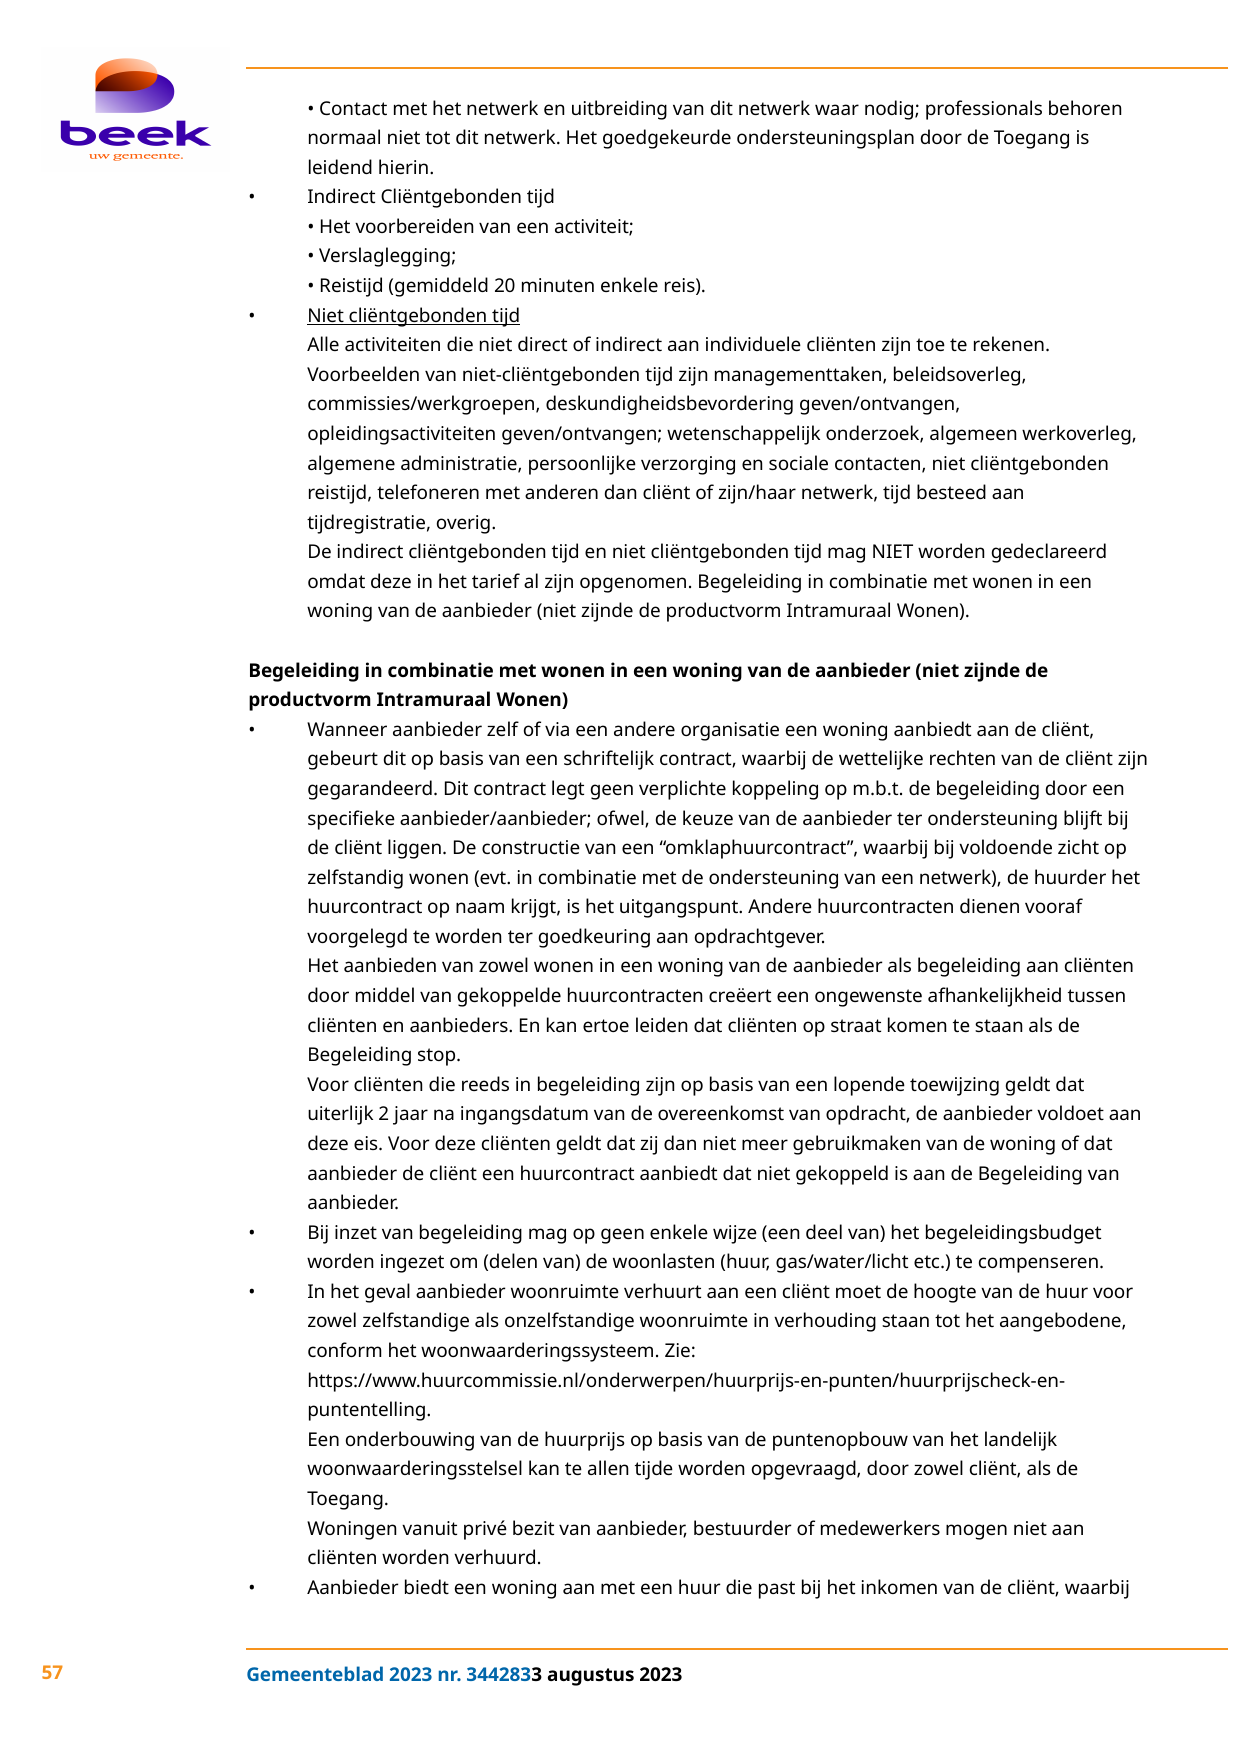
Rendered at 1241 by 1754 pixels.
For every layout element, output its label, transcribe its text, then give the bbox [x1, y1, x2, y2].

text Begeleiding in combinatie met wonen in een woning van de aanbieder (niet zijnde de productvorm Intramuraal Wonen) [248, 657, 1152, 712]
list Aanbieder biedt een woning aan met een huur die past bij het inkomen van de cliënt, waarbij [248, 1574, 1152, 1600]
list • Reistijd (gemiddeld 20 minuten enkele reis). [248, 272, 1152, 298]
list Bij inzet van begeleiding mag op geen enkele wijze (een deel van) het begeleidingsbudget worden ingezet om (delen van) de woonlasten (huur, gas/water/licht etc.) te compenseren. [248, 1219, 1152, 1274]
list Voor cliënten die reeds in begeleiding zijn op basis van een lopende toewijzing geldt dat uiterlijk 2 jaar na ingangsdatum van de overeenkomst van opdracht, de aanbieder voldoet aan deze eis. Voor deze cliënten geldt dat zij dan niet meer gebruikmaken van de woning of dat aanbieder de cliënt een huurcontract aanbiedt dat niet gekoppeld is aan de Begeleiding van aanbieder. [248, 1071, 1152, 1215]
list Een onderbouwing van de huurprijs op basis van de puntenopbouw van het landelijk woonwaarderingsstelsel kan te allen tijde worden opgevraagd, door zowel cliënt, als de Toegang. [248, 1426, 1152, 1511]
list De indirect cliëntgebonden tijd en niet cliëntgebonden tijd mag NIET worden gedeclareerd omdat deze in het tarief al zijn opgenomen. Begeleiding in combinatie met wonen in een woning van de aanbieder (niet zijnde de productvorm Intramuraal Wonen). [248, 538, 1152, 623]
list Alle activiteiten die niet direct of indirect aan individuele cliënten zijn toe te rekenen. Voorbeelden van niet-cliëntgebonden tijd zijn managementtaken, beleidsoverleg, commissies/werkgroepen, deskundigheidsbevordering geven/ontvangen, opleidingsactiviteiten geven/ontvangen; wetenschappelijk onderzoek, algemeen werkoverleg, algemene administratie, persoonlijke verzorging en sociale contacten, niet cliëntgebonden reistijd, telefoneren met anderen dan cliënt of zijn/haar netwerk, tijd besteed aan tijdregistratie, overig. [248, 331, 1152, 535]
list In het geval aanbieder woonruimte verhuurt aan een cliënt moet de hoogte van de huur voor zowel zelfstandige als onzelfstandige woonruimte in verhouding staan tot het aangebodene, conform het woonwaarderingssysteem. Zie: https://www.huurcommissie.nl/onderwerpen/huurprijs-en-punten/huurprijscheck-en-puntentelling. [248, 1278, 1152, 1422]
list • Verslaglegging; [248, 243, 1152, 268]
list Wanneer aanbieder zelf of via een andere organisatie een woning aanbiedt aan de cliënt, gebeurt dit op basis van een schriftelijk contract, waarbij de wettelijke rechten van de cliënt zijn gegarandeerd. Dit contract legt geen verplichte koppeling op m.b.t. de begeleiding door een specifieke aanbieder/aanbieder; ofwel, de keuze van de aanbieder ter ondersteuning blijft bij de cliënt liggen. De constructie van een “omklaphuurcontract”, waarbij bij voldoende zicht op zelfstandig wonen (evt. in combinatie met de ondersteuning van een netwerk), de huurder het huurcontract op naam krijgt, is het uitgangspunt. Andere huurcontracten dienen vooraf voorgelegd te worden ter goedkeuring aan opdrachtgever. [248, 716, 1152, 949]
list Woningen vanuit privé bezit van aanbieder, bestuurder of medewerkers mogen niet aan cliënten worden verhuurd. [248, 1515, 1152, 1570]
list Niet cliëntgebonden tijd [248, 302, 1152, 328]
list • Contact met het netwerk en uitbreiding van dit netwerk waar nodig; professionals behoren normaal niet tot dit netwerk. Het goedgekeurde ondersteuningsplan door de Toegang is leidend hierin. [248, 95, 1152, 180]
list Indirect Cliëntgebonden tijd [248, 183, 1152, 209]
picture [41, 47, 231, 172]
list Het aanbieden van zowel wonen in een woning van de aanbieder als begeleiding aan cliënten door middel van gekoppelde huurcontracten creëert een ongewenste afhankelijkheid tussen cliënten en aanbieders. En kan ertoe leiden dat cliënten op straat komen te staan als de Begeleiding stop. [248, 953, 1152, 1067]
list • Het voorbereiden van een activiteit; [248, 213, 1152, 239]
